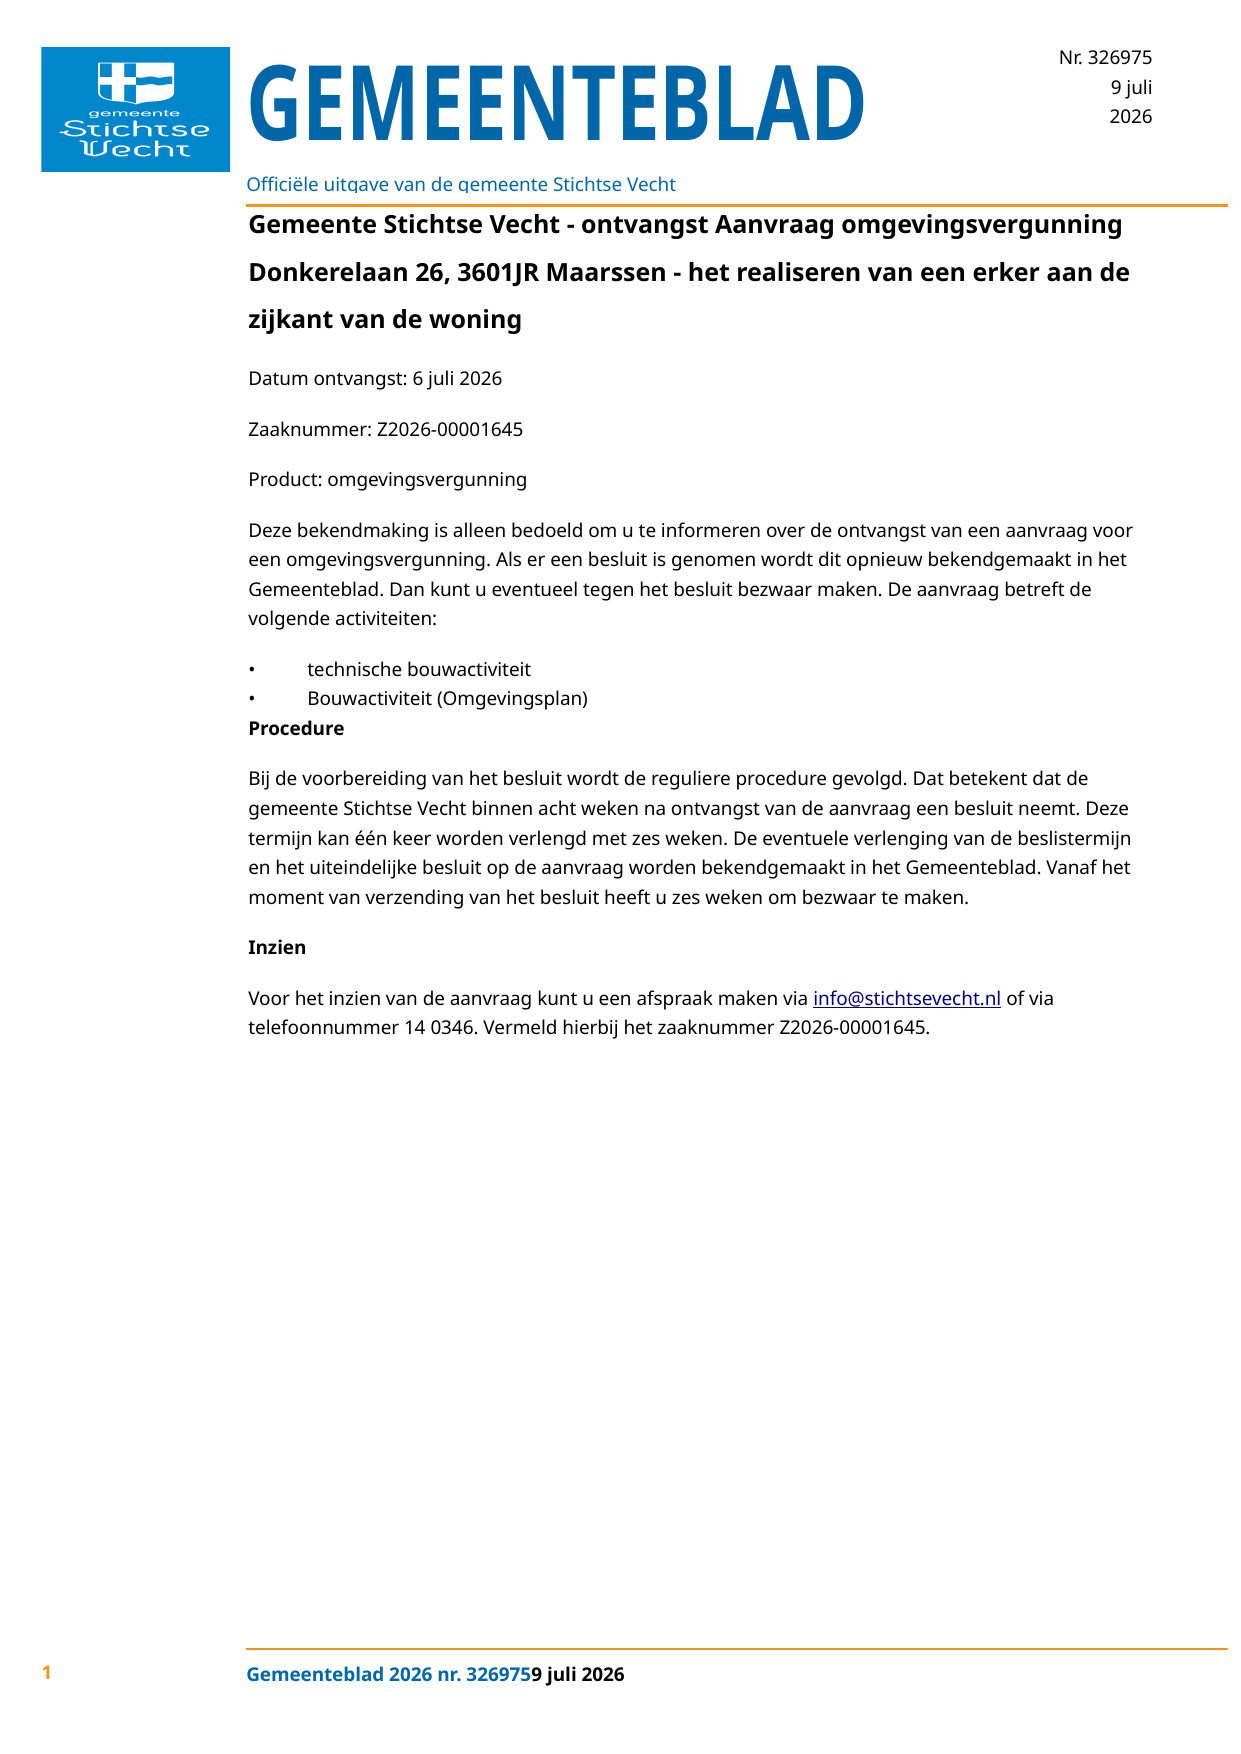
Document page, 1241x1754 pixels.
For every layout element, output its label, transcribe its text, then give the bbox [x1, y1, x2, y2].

text Product: omgevingsvergunning [248, 466, 1152, 492]
text Voor het inzien van de aanvraag kunt u een afspraak maken via info@stichtsevecht.nl of via telefoonnummer 14 0346. Vermeld hierbij het zaaknummer Z2026-00001645. [248, 985, 1152, 1040]
text Inzien [248, 934, 1152, 960]
text Zaaknummer: Z2026-00001645 [248, 416, 1152, 442]
picture [99, 63, 135, 101]
text Bij de voorbereiding van het besluit wordt de reguliere procedure gevolgd. Dat betekent dat de gemeente Stichtse Vecht binnen acht weken na ontvangst van de aanvraag een besluit neemt. Deze termijn kan één keer worden verlengd met zes weken. De eventuele verlenging van de beslistermijn en het uiteindelijke besluit op de aanvraag worden bekendgemaakt in het Gemeenteblad. Vanaf het moment van verzending van het besluit heeft u zes weken om bezwaar te maken. [248, 766, 1152, 909]
list Bouwactiviteit (Omgevingsplan) [248, 686, 1152, 711]
text Gemeente Stichtse Vecht - ontvangst Aanvraag omgevingsvergunning Donkerelaan 26, 3601JR Maarssen - het realiseren van een erker aan de zijkant van de woning [248, 207, 1152, 336]
text Procedure [248, 715, 1152, 741]
text Datum ontvangst: 6 juli 2026 [248, 366, 1152, 391]
picture [137, 63, 174, 103]
list technische bouwactiviteit [248, 656, 1152, 682]
text Deze bekendmaking is alleen bedoeld om u te informeren over de ontvangst van een aanvraag voor een omgevingsvergunning. Als er een besluit is genomen wordt dit opnieuw bekendgemaakt in het Gemeenteblad. Dan kunt u eventueel tegen het besluit bezwaar maken. De aanvraag betreft de volgende activiteiten: [248, 517, 1152, 631]
